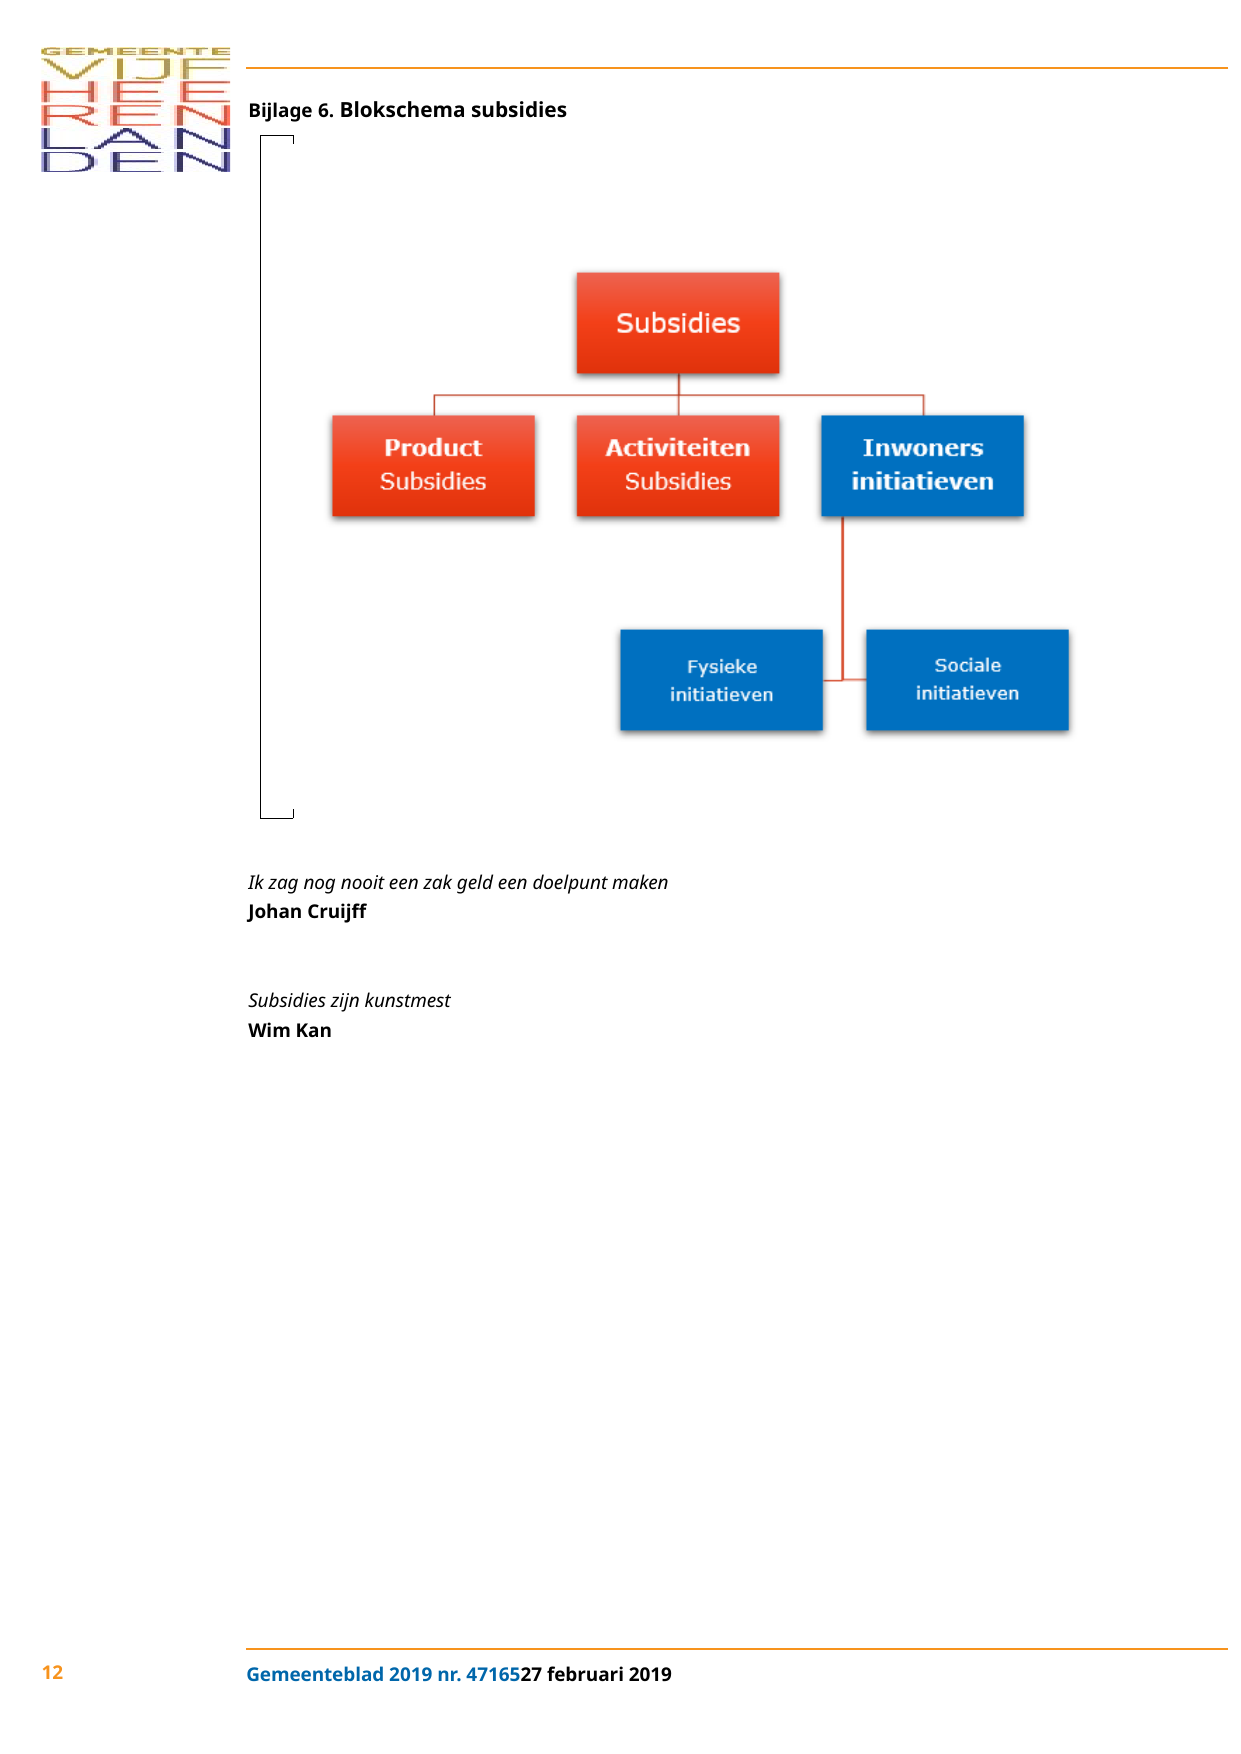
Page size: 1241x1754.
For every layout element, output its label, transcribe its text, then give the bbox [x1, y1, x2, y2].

picture [268, 144, 1173, 809]
text Johan Cruijff [248, 898, 1152, 924]
text Ik zag nog nooit een zak geld een doelpunt maken [248, 869, 1152, 894]
text Bijlage 6. Blokschema subsidies [248, 95, 1152, 123]
text Subsidies zijn kunstmest [248, 987, 1152, 1013]
picture [41, 47, 231, 172]
text Wim Kan [248, 1017, 1152, 1042]
